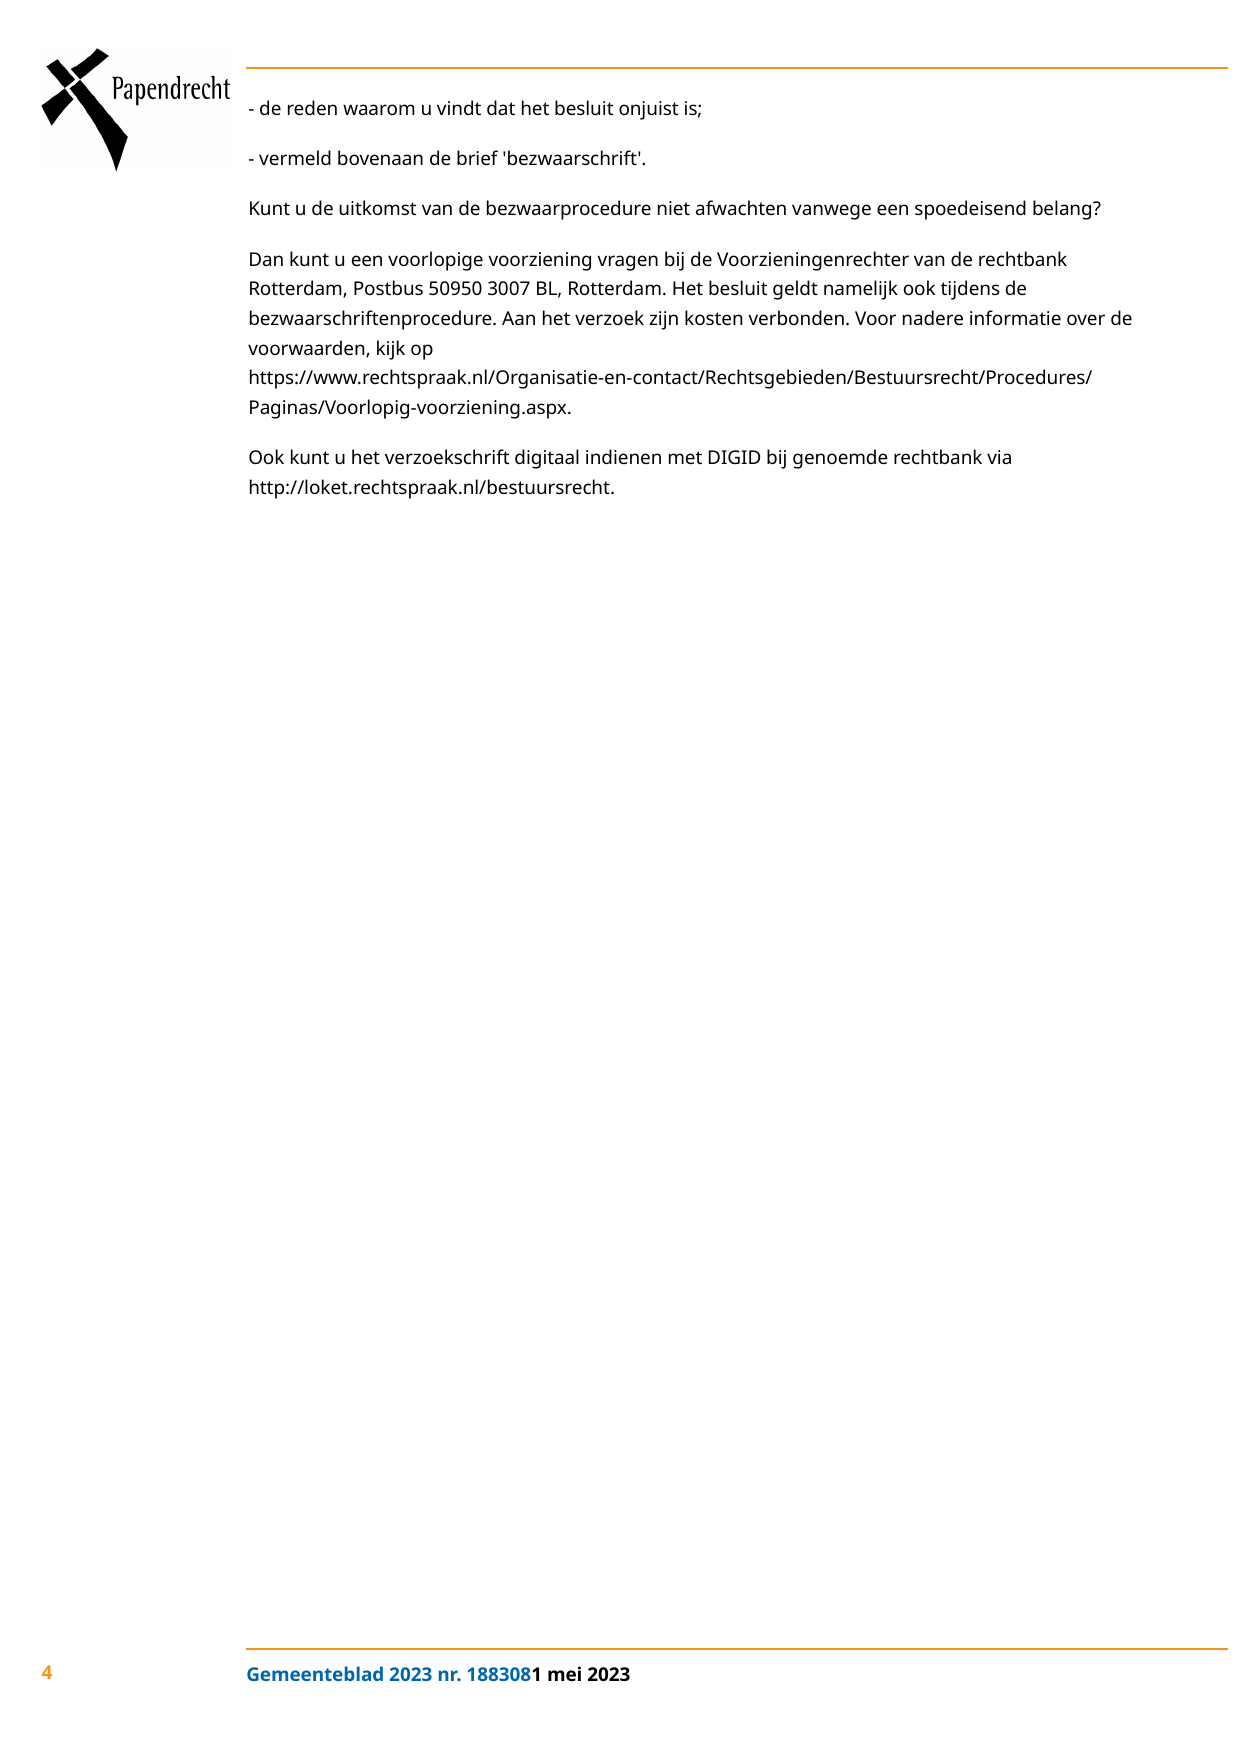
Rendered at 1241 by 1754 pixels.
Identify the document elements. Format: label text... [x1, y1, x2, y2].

text - de reden waarom u vindt dat het besluit onjuist is; [248, 95, 1152, 121]
text Dan kunt u een voorlopige voorziening vragen bij de Voorzieningenrechter van de rechtbank Rotterdam, Postbus 50950 3007 BL, Rotterdam. Het besluit geldt namelijk ook tijdens de bezwaarschriftenprocedure. Aan het verzoek zijn kosten verbonden. Voor nadere informatie over de voorwaarden, kijk op https://www.rechtspraak.nl/Organisatie-en-contact/Rechtsgebieden/Bestuursrecht/Procedures/Paginas/Voorlopig-voorziening.aspx. [248, 246, 1152, 420]
text - vermeld bovenaan de brief 'bezwaarschrift'. [248, 145, 1152, 171]
text Ook kunt u het verzoekschrift digitaal indienen met DIGID bij genoemde rechtbank via http://loket.rechtspraak.nl/bestuursrecht. [248, 444, 1152, 500]
text Kunt u de uitkomst van de bezwaarprocedure niet afwachten vanwege een spoedeisend belang? [248, 196, 1152, 221]
picture [41, 47, 231, 172]
